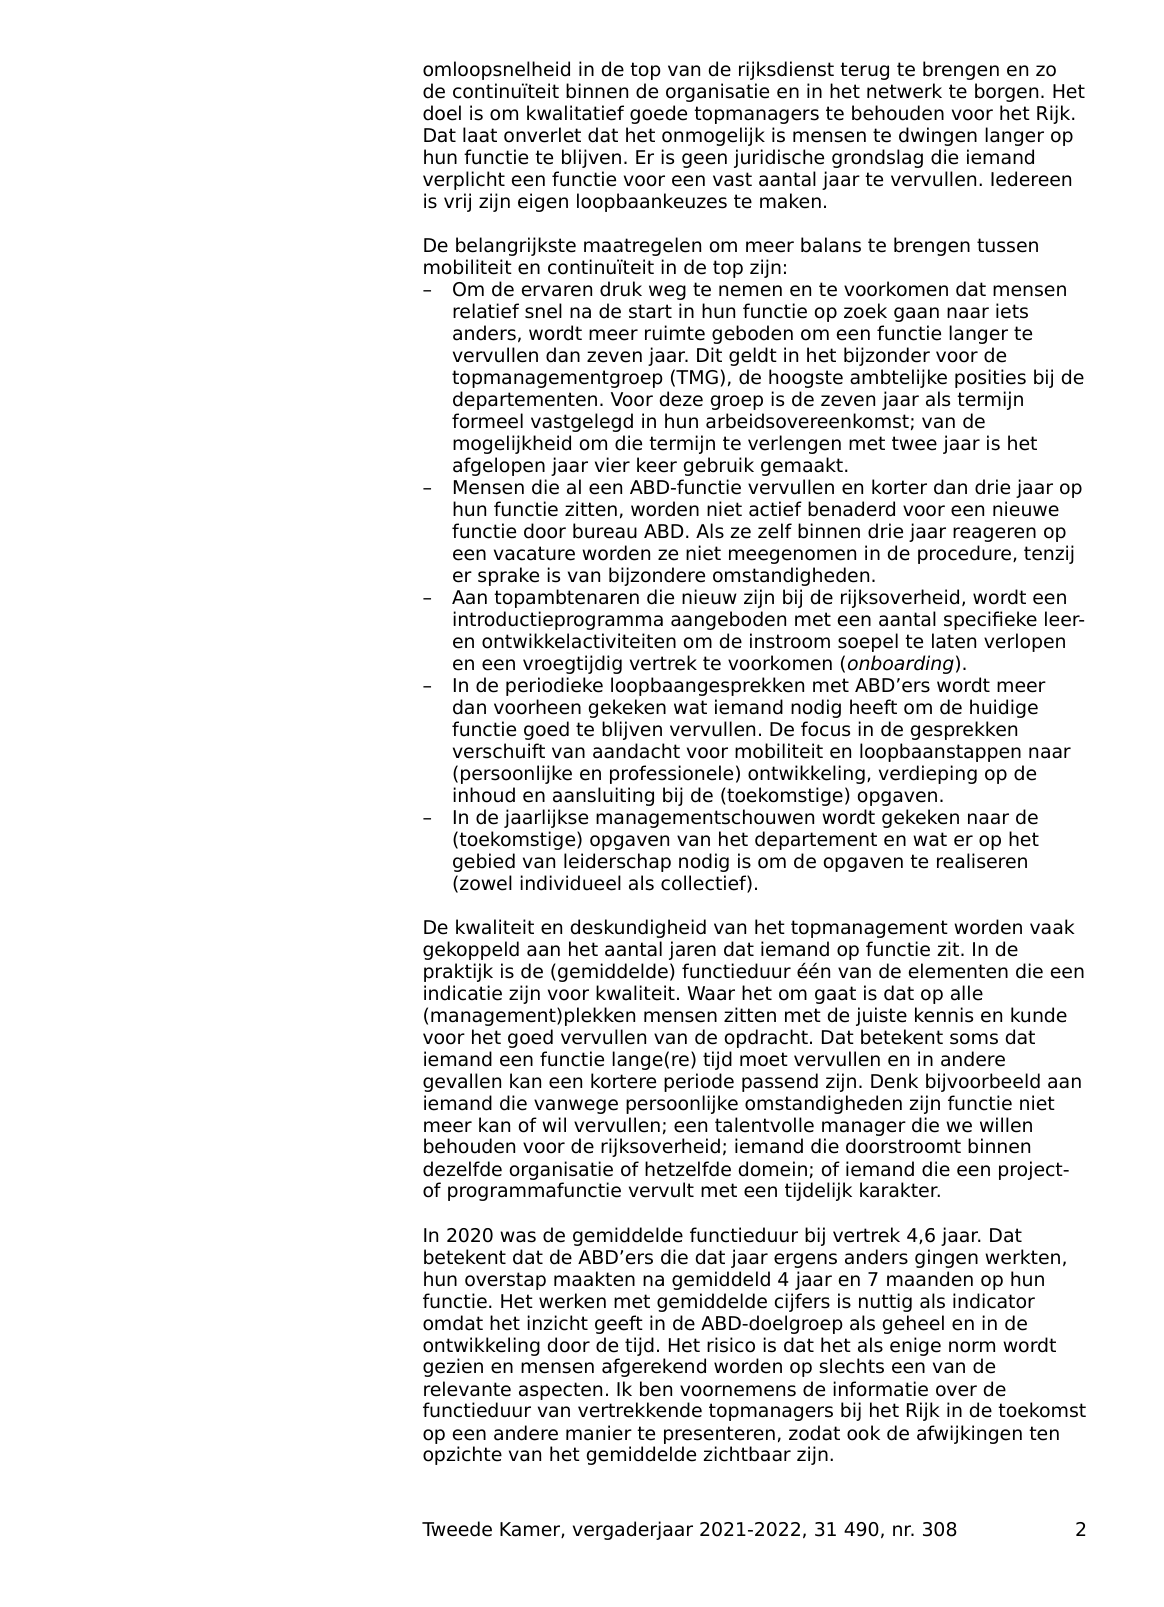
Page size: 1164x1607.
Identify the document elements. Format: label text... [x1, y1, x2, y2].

text omloopsnelheid in de top van de rijksdienst terug te brengen en zo de continuïteit binnen de organisatie en in het netwerk te borgen. Het doel is om kwalitatief goede topmanagers te behouden voor het Rijk. Dat laat onverlet dat het onmogelijk is mensen te dwingen langer op hun functie te blijven. Er is geen juridische grondslag die iemand verplicht een functie voor een vast aantal jaar te vervullen. Iedereen is vrij zijn eigen loopbaankeuzes te maken. [422, 59, 1087, 213]
text De belangrijkste maatregelen om meer balans te brengen tussen mobiliteit en continuïteit in de top zijn: [422, 235, 1087, 279]
text – Mensen die al een ABD-functie vervullen en korter dan drie jaar op hun functie zitten, worden niet actief benaderd voor een nieuwe functie door bureau ABD. Als ze zelf binnen drie jaar reageren op een vacature worden ze niet meegenomen in de procedure, tenzij er sprake is van bijzondere omstandigheden. [422, 477, 1087, 587]
text De kwaliteit en deskundigheid van het topmanagement worden vaak gekoppeld aan het aantal jaren dat iemand op functie zit. In de praktijk is de (gemiddelde) functieduur één van de elementen die een indicatie zijn voor kwaliteit. Waar het om gaat is dat op alle (management)plekken mensen zitten met de juiste kennis en kunde voor het goed vervullen van de opdracht. Dat betekent soms dat iemand een functie lange(re) tijd moet vervullen en in andere gevallen kan een kortere periode passend zijn. Denk bijvoorbeeld aan iemand die vanwege persoonlijke omstandigheden zijn functie niet meer kan of wil vervullen; een talentvolle manager die we willen behouden voor de rijksoverheid; iemand die doorstroomt binnen dezelfde organisatie of hetzelfde domein; of iemand die een project- of programmafunctie vervult met een tijdelijk karakter. [422, 917, 1087, 1202]
text In 2020 was de gemiddelde functieduur bij vertrek 4,6 jaar. Dat betekent dat de ABD’ers die dat jaar ergens anders gingen werkten, hun overstap maakten na gemiddeld 4 jaar en 7 maanden op hun functie. Het werken met gemiddelde cijfers is nuttig als indicator omdat het inzicht geeft in de ABD-doelgroep als geheel en in de ontwikkeling door de tijd. Het risico is dat het als enige norm wordt gezien en mensen afgerekend worden op slechts een van de relevante aspecten. Ik ben voornemens de informatie over de functieduur van vertrekkende topmanagers bij het Rijk in de toekomst op een andere manier te presenteren, zodat ook de afwijkingen ten opzichte van het gemiddelde zichtbaar zijn. [422, 1224, 1087, 1466]
text – Aan topambtenaren die nieuw zijn bij de rijksoverheid, wordt een introductieprogramma aangeboden met een aantal specifieke leer- en ontwikkelactiviteiten om de instroom soepel te laten verlopen en een vroegtijdig vertrek te voorkomen (onboarding). [422, 587, 1087, 675]
text – Om de ervaren druk weg te nemen en te voorkomen dat mensen relatief snel na de start in hun functie op zoek gaan naar iets anders, wordt meer ruimte geboden om een functie langer te vervullen dan zeven jaar. Dit geldt in het bijzonder voor de topmanagementgroep (TMG), de hoogste ambtelijke posities bij de departementen. Voor deze groep is de zeven jaar als termijn formeel vastgelegd in hun arbeidsovereenkomst; van de mogelijkheid om die termijn te verlengen met twee jaar is het afgelopen jaar vier keer gebruik gemaakt. [422, 279, 1087, 477]
text – In de periodieke loopbaangesprekken met ABD’ers wordt meer dan voorheen gekeken wat iemand nodig heeft om de huidige functie goed te blijven vervullen. De focus in de gesprekken verschuift van aandacht voor mobiliteit en loopbaanstappen naar (persoonlijke en professionele) ontwikkeling, verdieping op de inhoud en aansluiting bij de (toekomstige) opgaven. [422, 675, 1087, 807]
text – In de jaarlijkse managementschouwen wordt gekeken naar de (toekomstige) opgaven van het departement en wat er op het gebied van leiderschap nodig is om de opgaven te realiseren (zowel individueel als collectief). [422, 807, 1087, 894]
